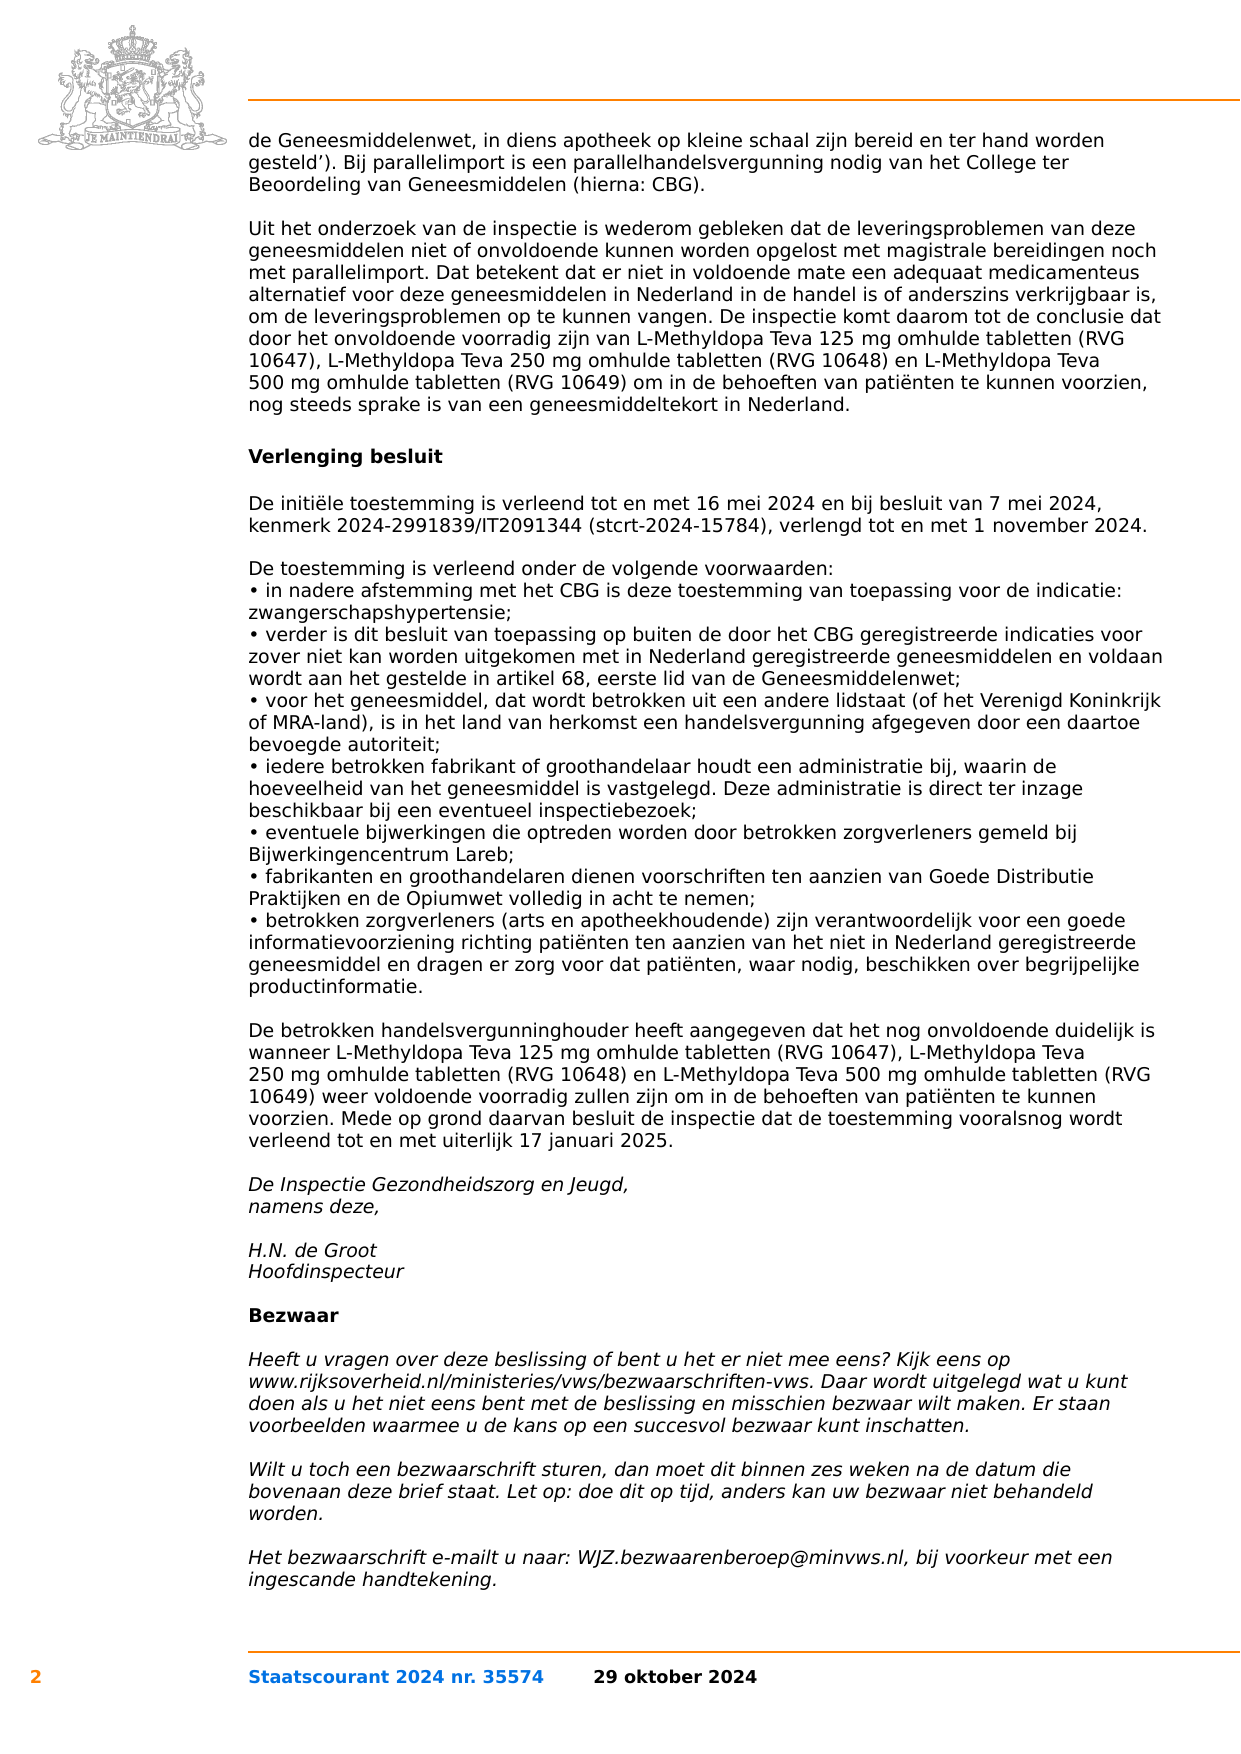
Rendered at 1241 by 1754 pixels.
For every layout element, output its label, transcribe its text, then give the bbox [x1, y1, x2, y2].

text De toestemming is verleend onder de volgende voorwaarden: [248, 558, 1163, 580]
text De betrokken handelsvergunninghouder heeft aangegeven dat het nog onvoldoende duidelijk is wanneer L-Methyldopa Teva 125 mg omhulde tabletten (RVG 10647), L-Methyldopa Teva 250 mg omhulde tabletten (RVG 10648) en L-Methyldopa Teva 500 mg omhulde tabletten (RVG 10649) weer voldoende voorradig zullen zijn om in de behoeften van patiënten te kunnen voorzien. Mede op grond daarvan besluit de inspectie dat de toestemming vooralsnog wordt verleend tot en met uiterlijk 17 januari 2025. [248, 1020, 1163, 1152]
text De Inspectie Gezondheidszorg en Jeugd, namens deze, H.N. de Groot Hoofdinspecteur [248, 1173, 1163, 1283]
text Het bezwaarschrift e-mailt u naar: WJZ.bezwaarenberoep@minvws.nl, bij voorkeur met een ingescande handtekening. [248, 1547, 1163, 1591]
text Wilt u toch een bezwaarschrift sturen, dan moet dit binnen zes weken na de datum die bovenaan deze brief staat. Let op: doe dit op tijd, anders kan uw bezwaar niet behandeld worden. [248, 1459, 1163, 1525]
text Uit het onderzoek van de inspectie is wederom gebleken dat de leveringsproblemen van deze geneesmiddelen niet of onvoldoende kunnen worden opgelost met magistrale bereidingen noch met parallelimport. Dat betekent dat er niet in voldoende mate een adequaat medicamenteus alternatief voor deze geneesmiddelen in Nederland in de handel is of anderszins verkrijgbaar is, om de leveringsproblemen op te kunnen vangen. De inspectie komt daarom tot de conclusie dat door het onvoldoende voorradig zijn van L-Methyldopa Teva 125 mg omhulde tabletten (RVG 10647), L-Methyldopa Teva 250 mg omhulde tabletten (RVG 10648) en L-Methyldopa Teva 500 mg omhulde tabletten (RVG 10649) om in de behoeften van patiënten te kunnen voorzien, nog steeds sprake is van een geneesmiddeltekort in Nederland. [248, 218, 1163, 416]
text • voor het geneesmiddel, dat wordt betrokken uit een andere lidstaat (of het Verenigd Koninkrijk of MRA-land), is in het land van herkomst een handelsvergunning afgegeven door een daartoe bevoegde autoriteit; [248, 690, 1163, 756]
text De initiële toestemming is verleend tot en met 16 mei 2024 en bij besluit van 7 mei 2024, kenmerk 2024-2991839/IT2091344 (stcrt-2024-15784), verlengd tot en met 1 november 2024. [248, 492, 1163, 536]
text • in nadere afstemming met het CBG is deze toestemming van toepassing voor de indicatie: zwangerschapshypertensie; [248, 580, 1163, 624]
text • betrokken zorgverleners (arts en apotheekhoudende) zijn verantwoordelijk voor een goede informatievoorziening richting patiënten ten aanzien van het niet in Nederland geregistreerde geneesmiddel en dragen er zorg voor dat patiënten, waar nodig, beschikken over begrijpelijke productinformatie. [248, 910, 1163, 998]
text Bezwaar [248, 1305, 1163, 1327]
text • verder is dit besluit van toepassing op buiten de door het CBG geregistreerde indicaties voor zover niet kan worden uitgekomen met in Nederland geregistreerde geneesmiddelen en voldaan wordt aan het gestelde in artikel 68, eerste lid van de Geneesmiddelenwet; [248, 624, 1163, 690]
text • fabrikanten en groothandelaren dienen voorschriften ten aanzien van Goede Distributie Praktijken en de Opiumwet volledig in acht te nemen; [248, 866, 1163, 910]
text • iedere betrokken fabrikant of groothandelaar houdt een administratie bij, waarin de hoeveelheid van het geneesmiddel is vastgelegd. Deze administratie is direct ter inzage beschikbaar bij een eventueel inspectiebezoek; [248, 756, 1163, 822]
text de Geneesmiddelenwet, in diens apotheek op kleine schaal zijn bereid en ter hand worden gesteld’). Bij parallelimport is een parallelhandelsvergunning nodig van het College ter Beoordeling van Geneesmiddelen (hierna: CBG). [248, 130, 1163, 196]
picture [38, 25, 227, 150]
text Heeft u vragen over deze beslissing of bent u het er niet mee eens? Kijk eens op www.rijksoverheid.nl/ministeries/vws/bezwaarschriften-vws. Daar wordt uitgelegd wat u kunt doen als u het niet eens bent met de beslissing en misschien bezwaar wilt maken. Er staan voorbeelden waarmee u de kans op een succesvol bezwaar kunt inschatten. [248, 1349, 1163, 1437]
subtitle Verlenging besluit [248, 446, 1163, 467]
text • eventuele bijwerkingen die optreden worden door betrokken zorgverleners gemeld bij Bijwerkingencentrum Lareb; [248, 822, 1163, 866]
